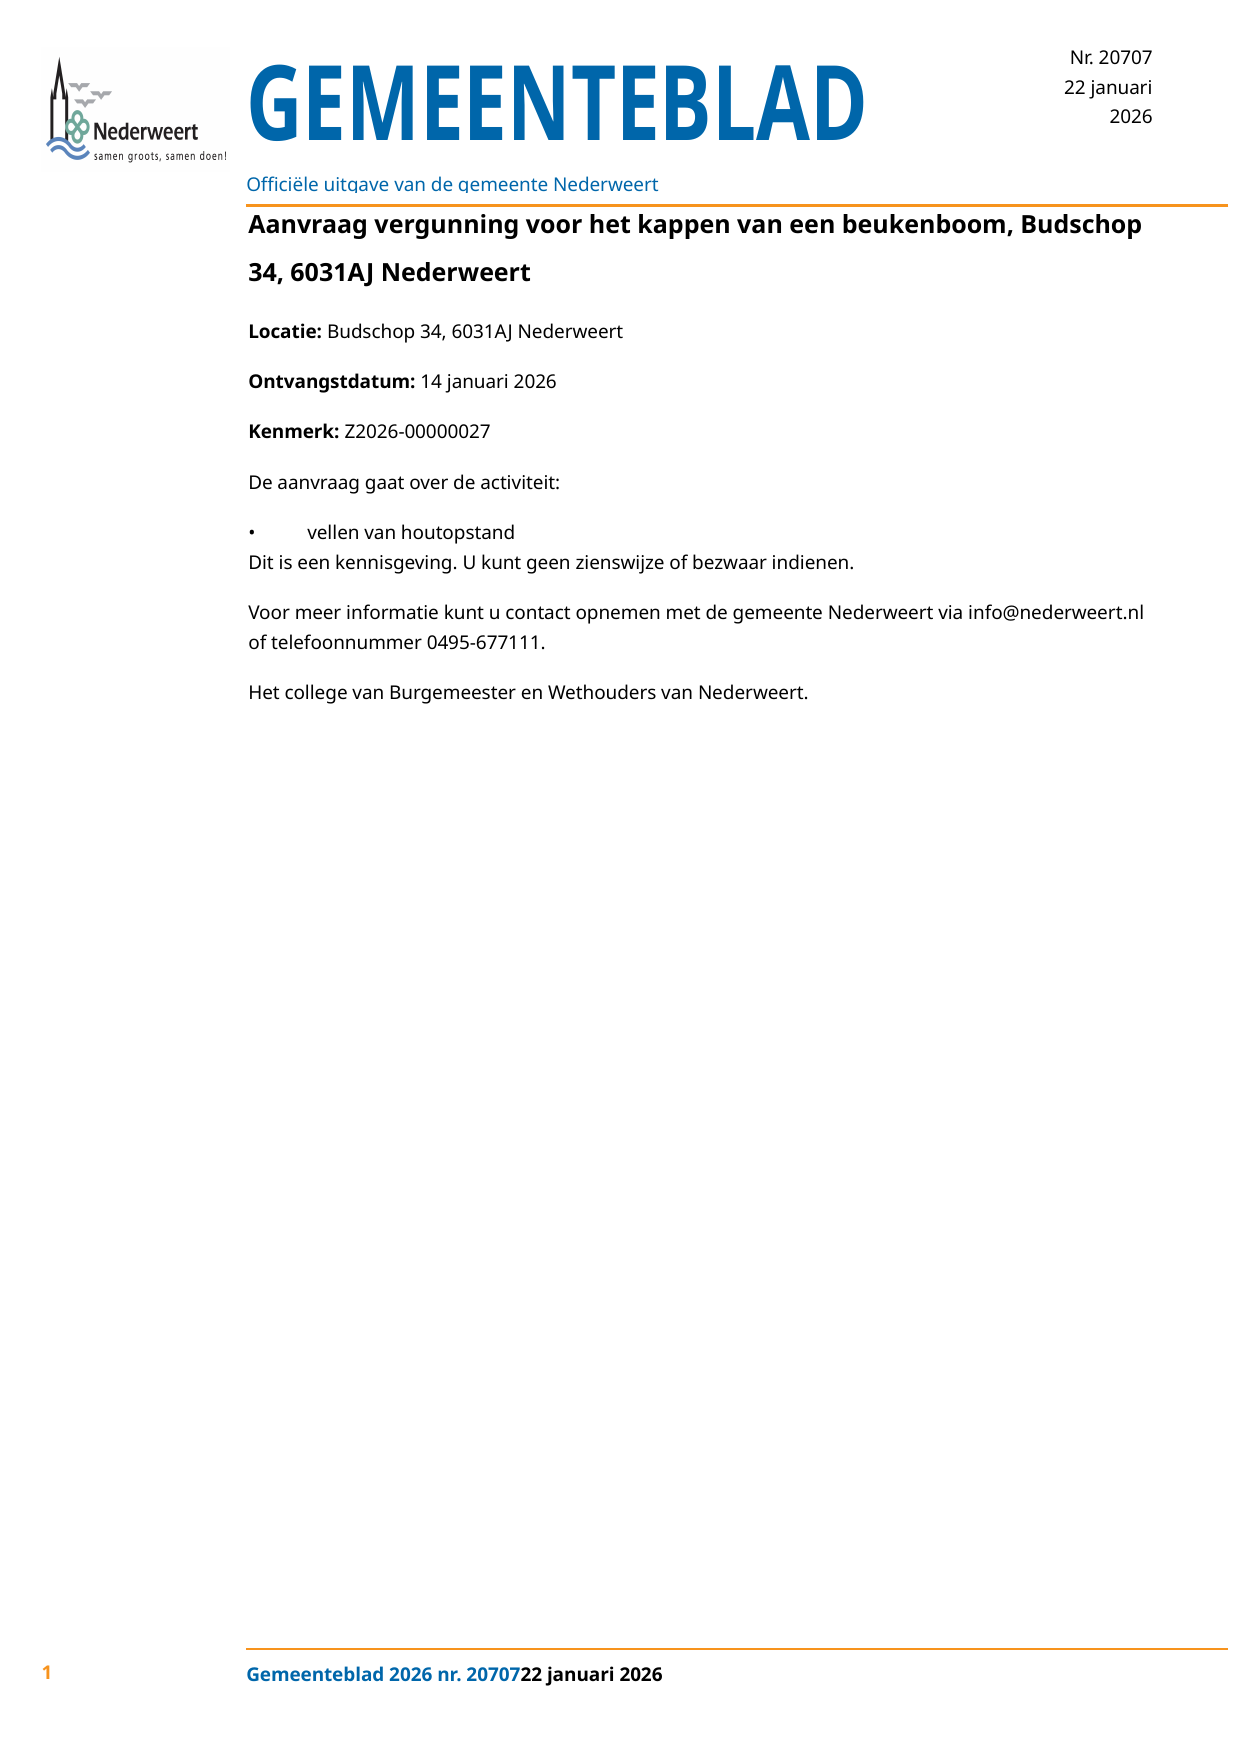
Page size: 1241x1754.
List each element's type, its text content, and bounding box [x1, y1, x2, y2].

picture [41, 47, 231, 172]
text Aanvraag vergunning voor het kappen van een beukenboom, Budschop 34, 6031AJ Nederweert [248, 207, 1152, 288]
text Locatie: Budschop 34, 6031AJ Nederweert [248, 318, 1152, 344]
text Ontvangstdatum: 14 januari 2026 [248, 368, 1152, 394]
text Het college van Burgemeester en Wethouders van Nederweert. [248, 679, 1152, 705]
text Dit is een kennisgeving. U kunt geen zienswijze of bezwaar indienen. [248, 549, 1152, 575]
list vellen van houtopstand [248, 519, 1152, 545]
text Kenmerk: Z2026-00000027 [248, 419, 1152, 444]
text Voor meer informatie kunt u contact opnemen met de gemeente Nederweert via info@nederweert.nl of telefoonnummer 0495-677111. [248, 599, 1152, 655]
text De aanvraag gaat over de activiteit: [248, 469, 1152, 495]
